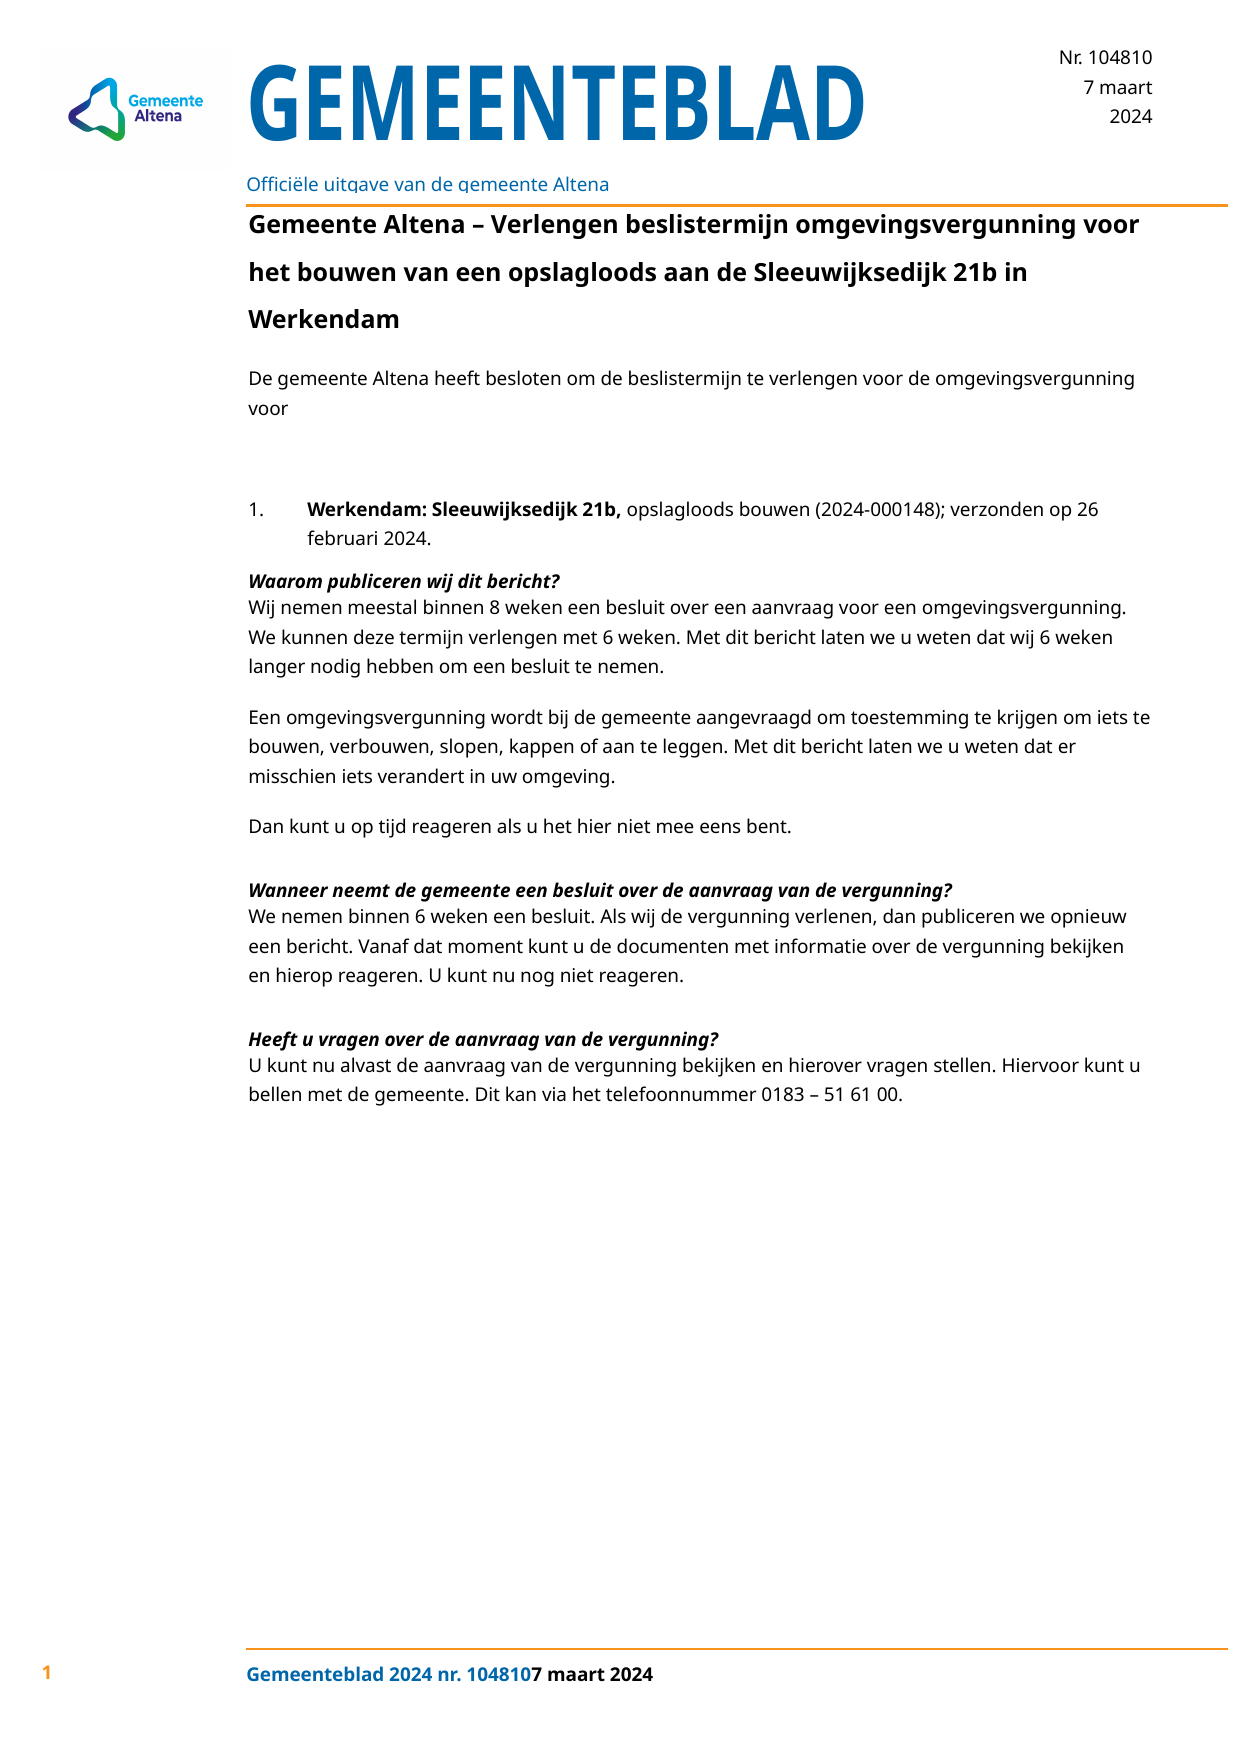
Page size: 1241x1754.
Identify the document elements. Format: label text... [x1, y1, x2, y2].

text Dan kunt u op tijd reageren als u het hier niet mee eens bent. [248, 813, 1152, 839]
text We nemen binnen 6 weken een besluit. Als wij de vergunning verlenen, dan publiceren we opnieuw een bericht. Vanaf dat moment kunt u de documenten met informatie over de vergunning bekijken en hierop reageren. U kunt nu nog niet reageren. [248, 903, 1152, 988]
list Werkendam: Sleeuwijksedijk 21b, opslagloods bouwen (2024-000148); verzonden op 26 februari 2024. [248, 496, 1152, 551]
text Gemeente Altena – Verlengen beslistermijn omgevingsvergunning voor het bouwen van een opslagloods aan de Sleeuwijksedijk 21b in Werkendam [248, 207, 1152, 336]
text Wanneer neemt de gemeente een besluit over de aanvraag van de vergunning? [248, 877, 1152, 903]
text Wij nemen meestal binnen 8 weken een besluit over een aanvraag voor een omgevingsvergunning. We kunnen deze termijn verlengen met 6 weken. Met dit bericht laten we u weten dat wij 6 weken langer nodig hebben om een besluit te nemen. [248, 594, 1152, 679]
text Een omgevingsvergunning wordt bij de gemeente aangevraagd om toestemming te krijgen om iets te bouwen, verbouwen, slopen, kappen of aan te leggen. Met dit bericht laten we u weten dat er misschien iets verandert in uw omgeving. [248, 704, 1152, 789]
picture [41, 47, 231, 172]
text De gemeente Altena heeft besloten om de beslistermijn te verlengen voor de omgevingsvergunning voor [248, 366, 1152, 421]
text Waarom publiceren wij dit bericht? [248, 569, 1152, 594]
text U kunt nu alvast de aanvraag van de vergunning bekijken en hierover vragen stellen. Hiervoor kunt u bellen met de gemeente. Dit kan via het telefoonnummer 0183 – 51 61 00. [248, 1052, 1152, 1107]
text Heeft u vragen over de aanvraag van de vergunning? [248, 1026, 1152, 1052]
